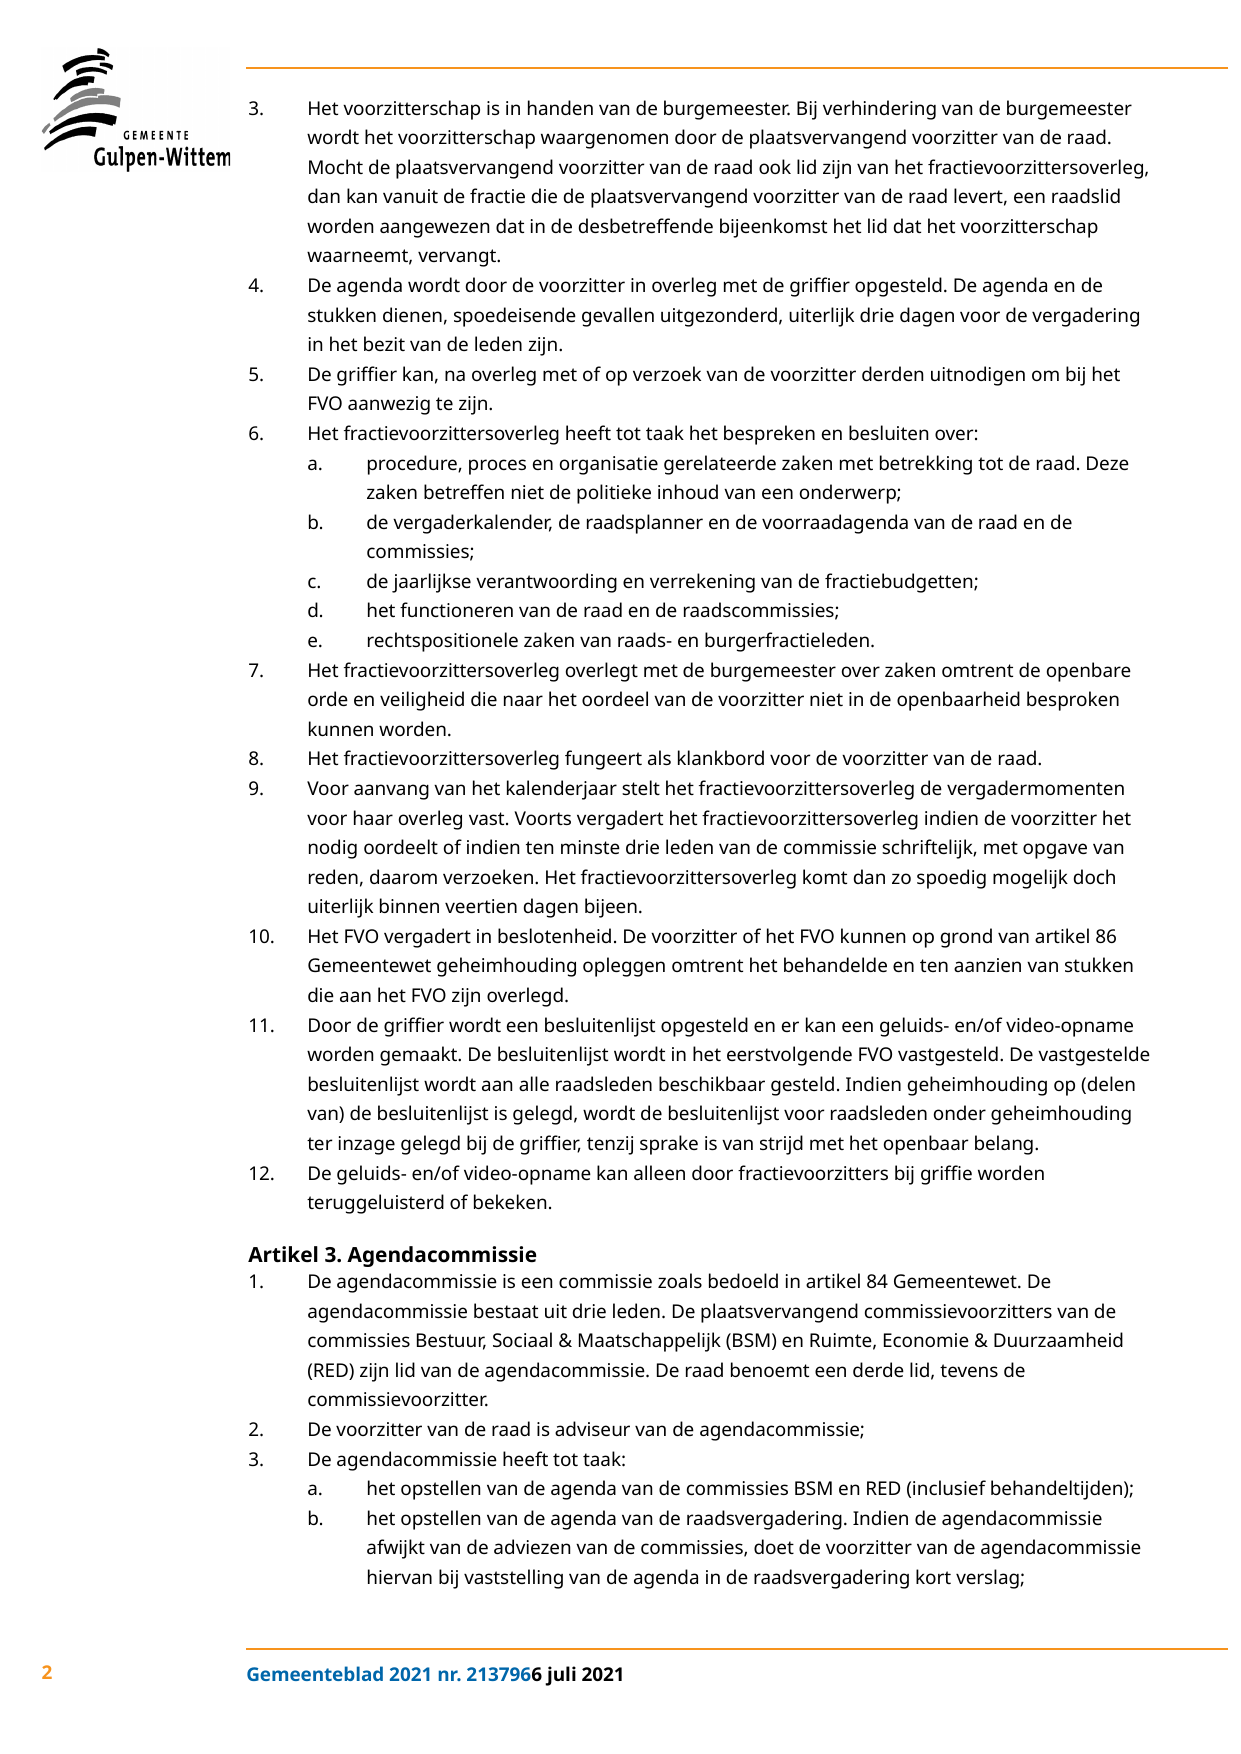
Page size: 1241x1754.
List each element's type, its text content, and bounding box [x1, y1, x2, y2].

list Het voorzitterschap is in handen van de burgemeester. Bij verhindering van de burgemeester wordt het voorzitterschap waargenomen door de plaatsvervangend voorzitter van de raad. Mocht de plaatsvervangend voorzitter van de raad ook lid zijn van het fractievoorzittersoverleg, dan kan vanuit de fractie die de plaatsvervangend voorzitter van de raad levert, een raadslid worden aangewezen dat in de desbetreffende bijeenkomst het lid dat het voorzitterschap waarneemt, vervangt. [248, 95, 1152, 268]
list De voorzitter van de raad is adviseur van de agendacommissie; [248, 1416, 1152, 1442]
list de jaarlijkse verantwoording en verrekening van de fractiebudgetten; [307, 568, 1152, 594]
list Voor aanvang van het kalenderjaar stelt het fractievoorzittersoverleg de vergadermomenten voor haar overleg vast. Voorts vergadert het fractievoorzittersoverleg indien de voorzitter het nodig oordeelt of indien ten minste drie leden van de commissie schriftelijk, met opgave van reden, daarom verzoeken. Het fractievoorzittersoverleg komt dan zo spoedig mogelijk doch uiterlijk binnen veertien dagen bijeen. [248, 775, 1152, 919]
list De griffier kan, na overleg met of op verzoek van de voorzitter derden uitnodigen om bij het FVO aanwezig te zijn. [248, 361, 1152, 416]
list rechtspositionele zaken van raads- en burgerfractieleden. [307, 627, 1152, 653]
list het opstellen van de agenda van de commissies BSM en RED (inclusief behandeltijden); [307, 1475, 1152, 1501]
list het functioneren van de raad en de raadscommissies; [307, 598, 1152, 623]
list de vergaderkalender, de raadsplanner en de voorraadagenda van de raad en de commissies; [307, 509, 1152, 564]
list De agendacommissie heeft tot taak: [248, 1446, 1152, 1471]
list Het fractievoorzittersoverleg fungeert als klankbord voor de voorzitter van de raad. [248, 746, 1152, 771]
list Het fractievoorzittersoverleg heeft tot taak het bespreken en besluiten over: [248, 420, 1152, 446]
list Door de griffier wordt een besluitenlijst opgesteld en er kan een geluids- en/of video-opname worden gemaakt. De besluitenlijst wordt in het eerstvolgende FVO vastgesteld. De vastgestelde besluitenlijst wordt aan alle raadsleden beschikbaar gesteld. Indien geheimhouding op (delen van) de besluitenlijst is gelegd, wordt de besluitenlijst voor raadsleden onder geheimhouding ter inzage gelegd bij de griffier, tenzij sprake is van strijd met het openbaar belang. [248, 1012, 1152, 1156]
list De agendacommissie is een commissie zoals bedoeld in artikel 84 Gemeentewet. De agendacommissie bestaat uit drie leden. De plaatsvervangend commissievoorzitters van de commissies Bestuur, Sociaal & Maatschappelijk (BSM) en Ruimte, Economie & Duurzaamheid (RED) zijn lid van de agendacommissie. De raad benoemt een derde lid, tevens de commissievoorzitter. [248, 1268, 1152, 1412]
list Het fractievoorzittersoverleg overlegt met de burgemeester over zaken omtrent de openbare orde en veiligheid die naar het oordeel van de voorzitter niet in de openbaarheid besproken kunnen worden. [248, 657, 1152, 742]
list het opstellen van de agenda van de raadsvergadering. Indien de agendacommissie afwijkt van de adviezen van de commissies, doet de voorzitter van de agendacommissie hiervan bij vaststelling van de agenda in de raadsvergadering kort verslag; [307, 1505, 1152, 1590]
list Het FVO vergadert in beslotenheid. De voorzitter of het FVO kunnen op grond van artikel 86 Gemeentewet geheimhouding opleggen omtrent het behandelde en ten aanzien van stukken die aan het FVO zijn overlegd. [248, 923, 1152, 1008]
text Artikel 3. Agendacommissie [248, 1240, 1152, 1268]
list De geluids- en/of video-opname kan alleen door fractievoorzitters bij griffie worden teruggeluisterd of bekeken. [248, 1160, 1152, 1215]
list De agenda wordt door de voorzitter in overleg met de griffier opgesteld. De agenda en de stukken dienen, spoedeisende gevallen uitgezonderd, uiterlijk drie dagen voor de vergadering in het bezit van de leden zijn. [248, 272, 1152, 357]
list procedure, proces en organisatie gerelateerde zaken met betrekking tot de raad. Deze zaken betreffen niet de politieke inhoud van een onderwerp; [307, 450, 1152, 505]
picture [41, 47, 231, 172]
